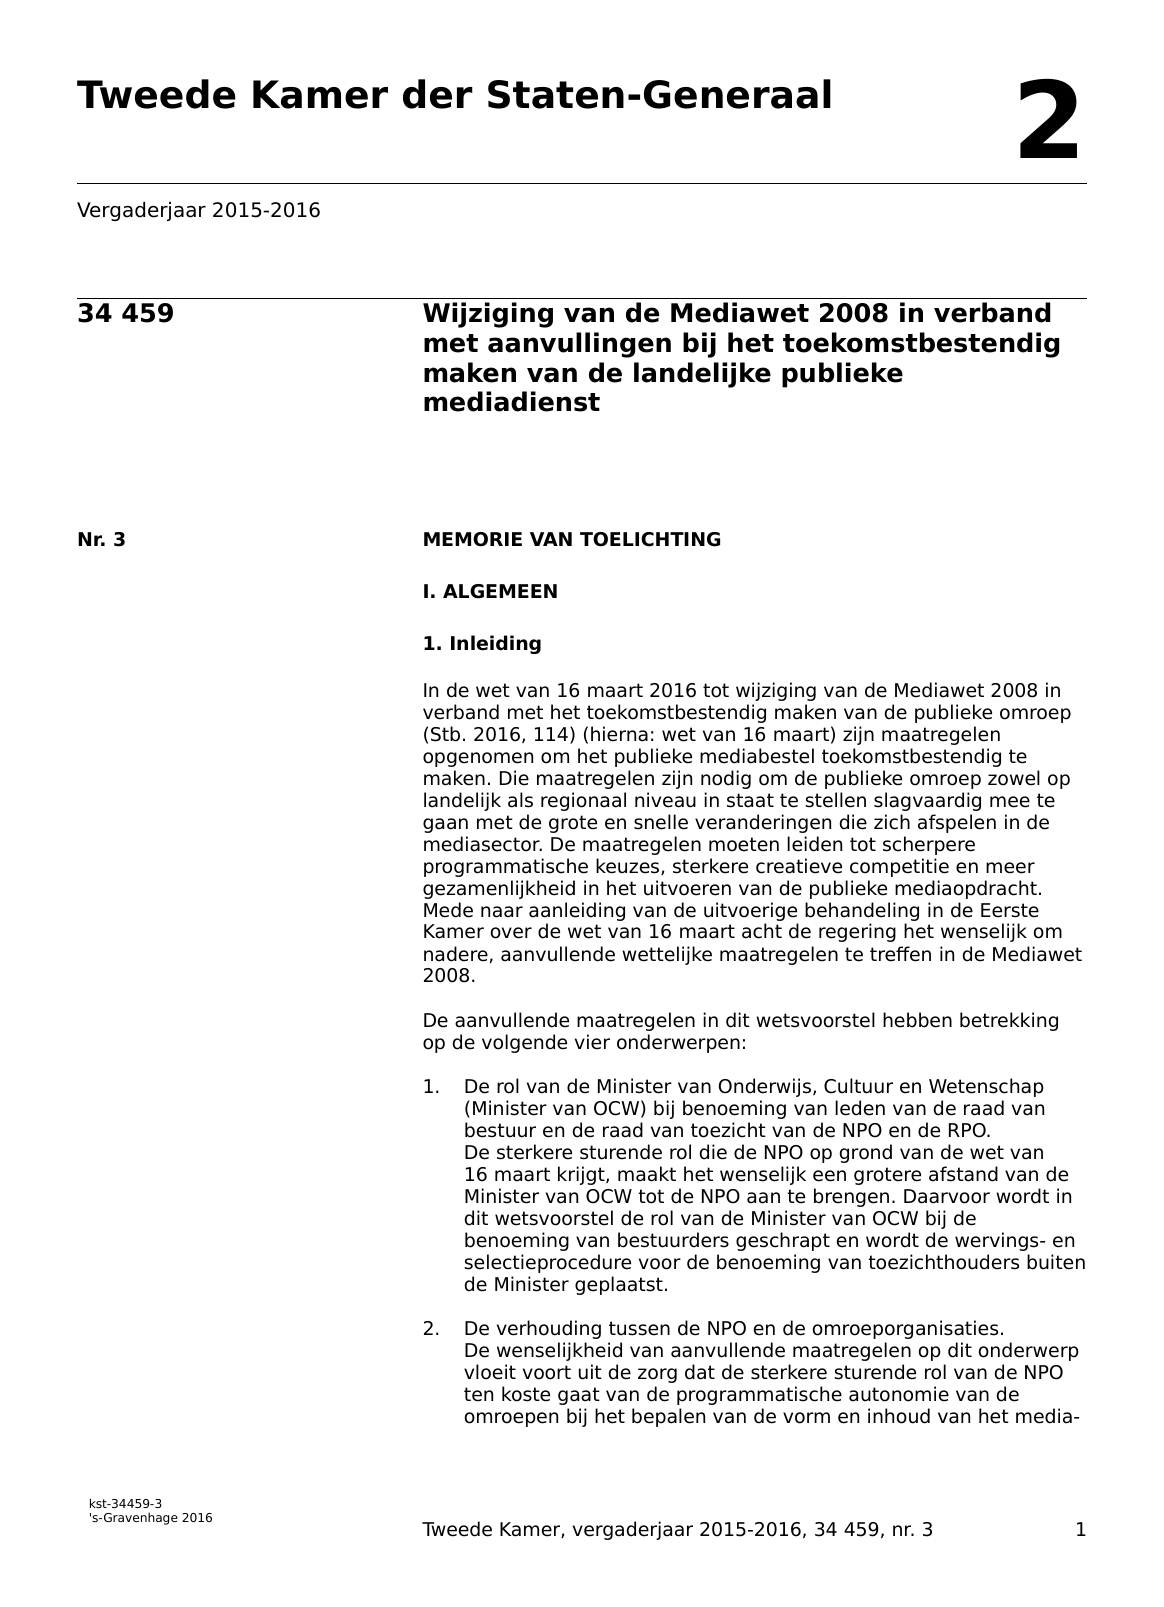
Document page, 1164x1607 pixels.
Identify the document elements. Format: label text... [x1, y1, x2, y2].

text De aanvullende maatregelen in dit wetsvoorstel hebben betrekking op de volgende vier onderwerpen: [422, 1009, 1087, 1053]
subtitle Nr. 3 MEMORIE VAN TOELICHTING [77, 529, 1087, 551]
subtitle I. ALGEMEEN [422, 581, 1087, 603]
table_header Tweede Kamer der Staten-Generaal [77, 59, 886, 183]
text 's-Gravenhage 2016 [88, 1511, 323, 1525]
table_header 2 [886, 59, 1087, 183]
text 1. De rol van de Minister van Onderwijs, Cultuur en Wetenschap (Minister van OCW) bij benoeming van leden van de raad van bestuur en de raad van toezicht van de NPO en de RPO. [422, 1076, 1087, 1142]
text De wenselijkheid van aanvullende maatregelen op dit onderwerp vloeit voort uit de zorg dat de sterkere sturende rol van de NPO ten koste gaat van de programmatische autonomie van de omroepen bij het bepalen van de vorm en inhoud van het media- [464, 1340, 1087, 1428]
text De sterkere sturende rol die de NPO op grond van de wet van 16 maart krijgt, maakt het wenselijk een grotere afstand van de Minister van OCW tot de NPO aan te brengen. Daarvoor wordt in dit wetsvoorstel de rol van de Minister van OCW bij de benoeming van bestuurders geschrapt en wordt de wervings- en selectieprocedure voor de benoeming van toezichthouders buiten de Minister geplaatst. [464, 1142, 1087, 1296]
subtitle 34 459 Wijziging van de Mediawet 2008 in verband met aanvullingen bij het toekomstbestendig maken van de landelijke publieke mediadienst [77, 299, 1087, 418]
text 2. De verhouding tussen de NPO en de omroeporganisaties. [422, 1318, 1087, 1340]
subtitle 1. Inleiding [422, 633, 1087, 655]
table_cell Vergaderjaar 2015-2016 [77, 184, 1087, 298]
text kst-34459-3 [88, 1497, 323, 1511]
text In de wet van 16 maart 2016 tot wijziging van de Mediawet 2008 in verband met het toekomstbestendig maken van de publieke omroep (Stb. 2016, 114) (hierna: wet van 16 maart) zijn maatregelen opgenomen om het publieke mediabestel toekomstbestendig te maken. Die maatregelen zijn nodig om de publieke omroep zowel op landelijk als regionaal niveau in staat te stellen slagvaardig mee te gaan met de grote en snelle veranderingen die zich afspelen in de mediasector. De maatregelen moeten leiden tot scherpere programmatische keuzes, sterkere creatieve competitie en meer gezamenlijkheid in het uitvoeren van de publieke mediaopdracht. Mede naar aanleiding van de uitvoerige behandeling in de Eerste Kamer over de wet van 16 maart acht de regering het wenselijk om nadere, aanvullende wettelijke maatregelen te treffen in de Mediawet 2008. [422, 680, 1087, 987]
